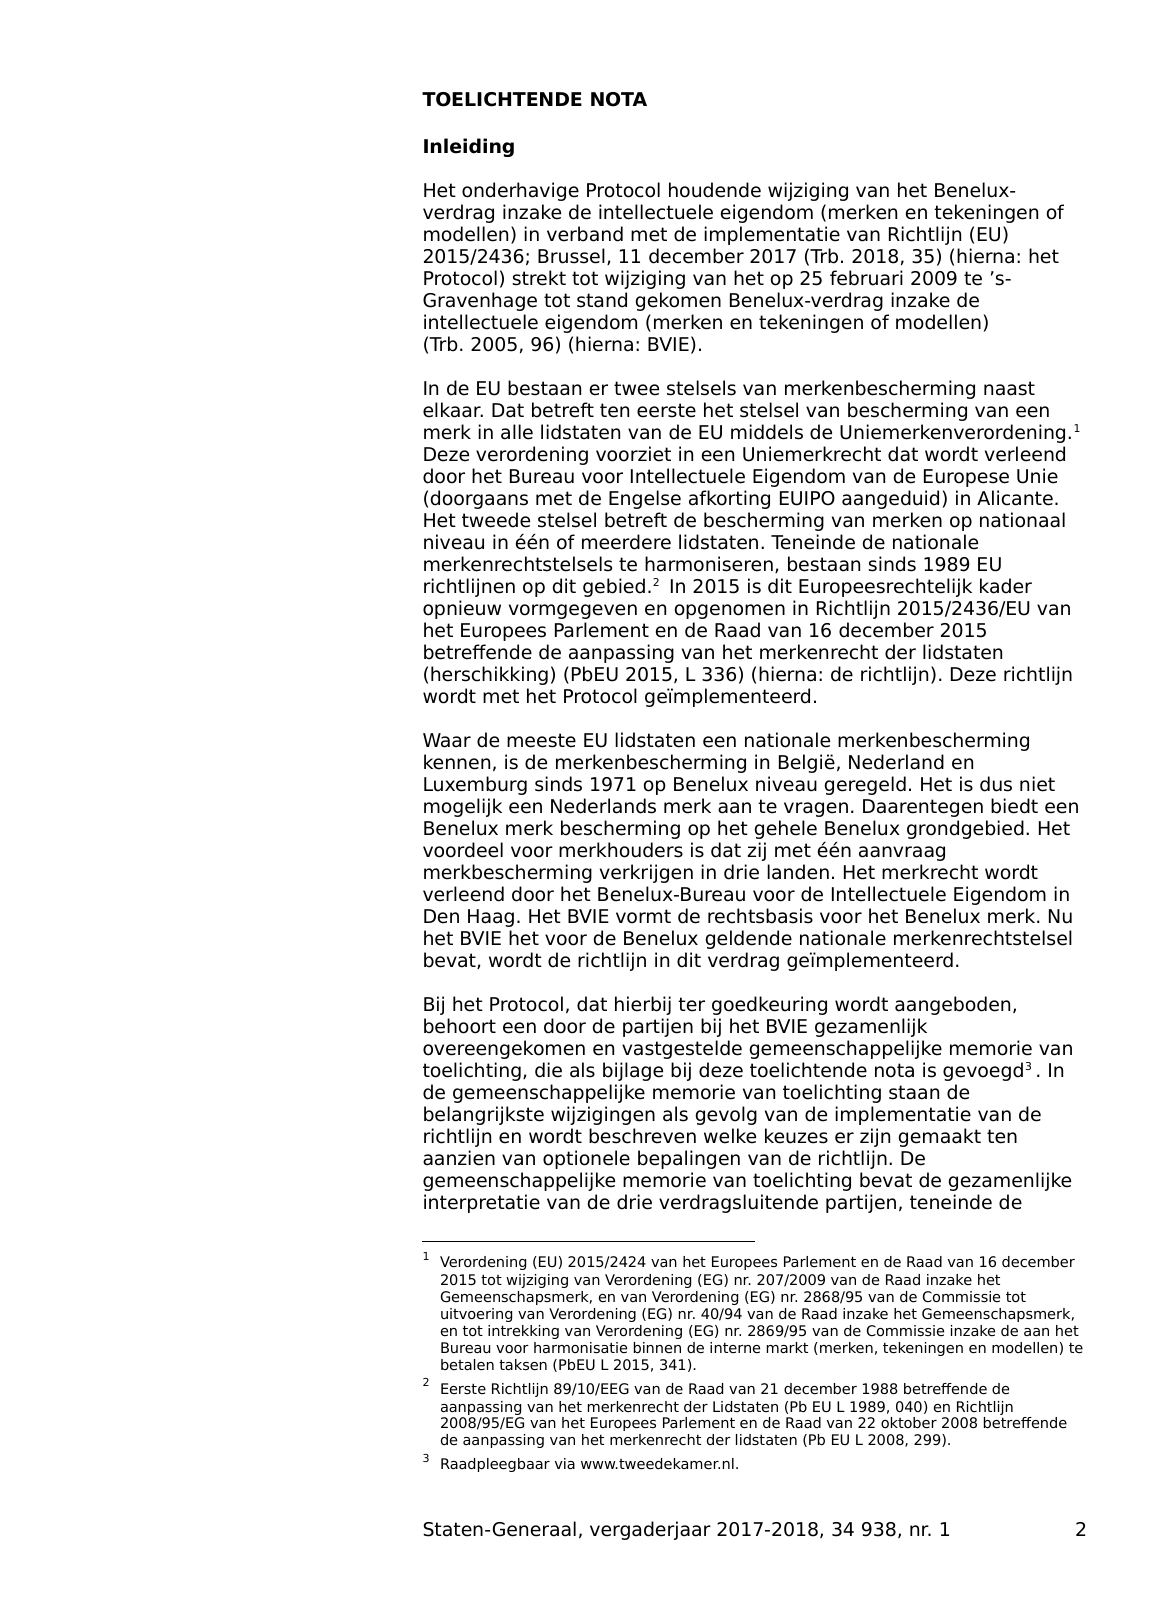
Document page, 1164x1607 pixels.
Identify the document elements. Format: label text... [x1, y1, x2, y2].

text Eerste Richtlijn 89/10/EEG van de Raad van 21 december 1988 betreffende de aanpassing van het merkenrecht der Lidstaten (Pb EU L 1989, 040) en Richtlijn 2008/95/EG van het Europees Parlement en de Raad van 22 oktober 2008 betreffende de aanpassing van het merkenrecht der lidstaten (Pb EU L 2008, 299). [422, 1377, 1087, 1449]
text Verordening (EU) 2015/2424 van het Europees Parlement en de Raad van 16 december 2015 tot wijziging van Verordening (EG) nr. 207/2009 van de Raad inzake het Gemeenschapsmerk, en van Verordening (EG) nr. 2868/95 van de Commissie tot uitvoering van Verordening (EG) nr. 40/94 van de Raad inzake het Gemeenschapsmerk, en tot intrekking van Verordening (EG) nr. 2869/95 van de Commissie inzake de aan het Bureau voor harmonisatie binnen de interne markt (merken, tekeningen en modellen) te betalen taksen (PbEU L 2015, 341). [422, 1250, 1087, 1374]
text Het onderhavige Protocol houdende wijziging van het Benelux-verdrag inzake de intellectuele eigendom (merken en tekeningen of modellen) in verband met de implementatie van Richtlijn (EU) 2015/2436; Brussel, 11 december 2017 (Trb. 2018, 35) (hierna: het Protocol) strekt tot wijziging van het op 25 februari 2009 te ’s-Gravenhage tot stand gekomen Benelux-verdrag inzake de intellectuele eigendom (merken en tekeningen of modellen) (Trb. 2005, 96) (hierna: BVIE). [422, 180, 1087, 356]
text Waar de meeste EU lidstaten een nationale merkenbescherming kennen, is de merkenbescherming in België, Nederland en Luxemburg sinds 1971 op Benelux niveau geregeld. Het is dus niet mogelijk een Nederlands merk aan te vragen. Daarentegen biedt een Benelux merk bescherming op het gehele Benelux grondgebied. Het voordeel voor merkhouders is dat zij met één aanvraag merkbescherming verkrijgen in drie landen. Het merkrecht wordt verleend door het Benelux-Bureau voor de Intellectuele Eigendom in Den Haag. Het BVIE vormt de rechtsbasis voor het Benelux merk. Nu het BVIE het voor de Benelux geldende nationale merkenrechtstelsel bevat, wordt de richtlijn in dit verdrag geïmplementeerd. [422, 730, 1087, 972]
subtitle TOELICHTENDE NOTA [422, 89, 1087, 111]
text Raadpleegbaar via www.tweedekamer.nl. [422, 1452, 1087, 1474]
subtitle Inleiding [422, 136, 1087, 158]
text In de EU bestaan er twee stelsels van merkenbescherming naast elkaar. Dat betreft ten eerste het stelsel van bescherming van een merk in alle lidstaten van de EU middels de Uniemerkenverordening. Deze verordening voorziet in een Uniemerkrecht dat wordt verleend door het Bureau voor Intellectuele Eigendom van de Europese Unie (doorgaans met de Engelse afkorting EUIPO aangeduid) in Alicante. Het tweede stelsel betreft de bescherming van merken op nationaal niveau in één of meerdere lidstaten. Teneinde de nationale merkenrechtstelsels te harmoniseren, bestaan sinds 1989 EU richtlijnen op dit gebied. In 2015 is dit Europeesrechtelijk kader opnieuw vormgegeven en opgenomen in Richtlijn 2015/2436/EU van het Europees Parlement en de Raad van 16 december 2015 betreffende de aanpassing van het merkenrecht der lidstaten (herschikking) (PbEU 2015, L 336) (hierna: de richtlijn). Deze richtlijn wordt met het Protocol geïmplementeerd. [422, 378, 1087, 708]
text Bij het Protocol, dat hierbij ter goedkeuring wordt aangeboden, behoort een door de partijen bij het BVIE gezamenlijk overeengekomen en vastgestelde gemeenschappelijke memorie van toelichting, die als bijlage bij deze toelichtende nota is gevoegd. In de gemeenschappelijke memorie van toelichting staan de belangrijkste wijzigingen als gevolg van de implementatie van de richtlijn en wordt beschreven welke keuzes er zijn gemaakt ten aanzien van optionele bepalingen van de richtlijn. De gemeenschappelijke memorie van toelichting bevat de gezamenlijke interpretatie van de drie verdragsluitende partijen, teneinde de [422, 994, 1087, 1214]
